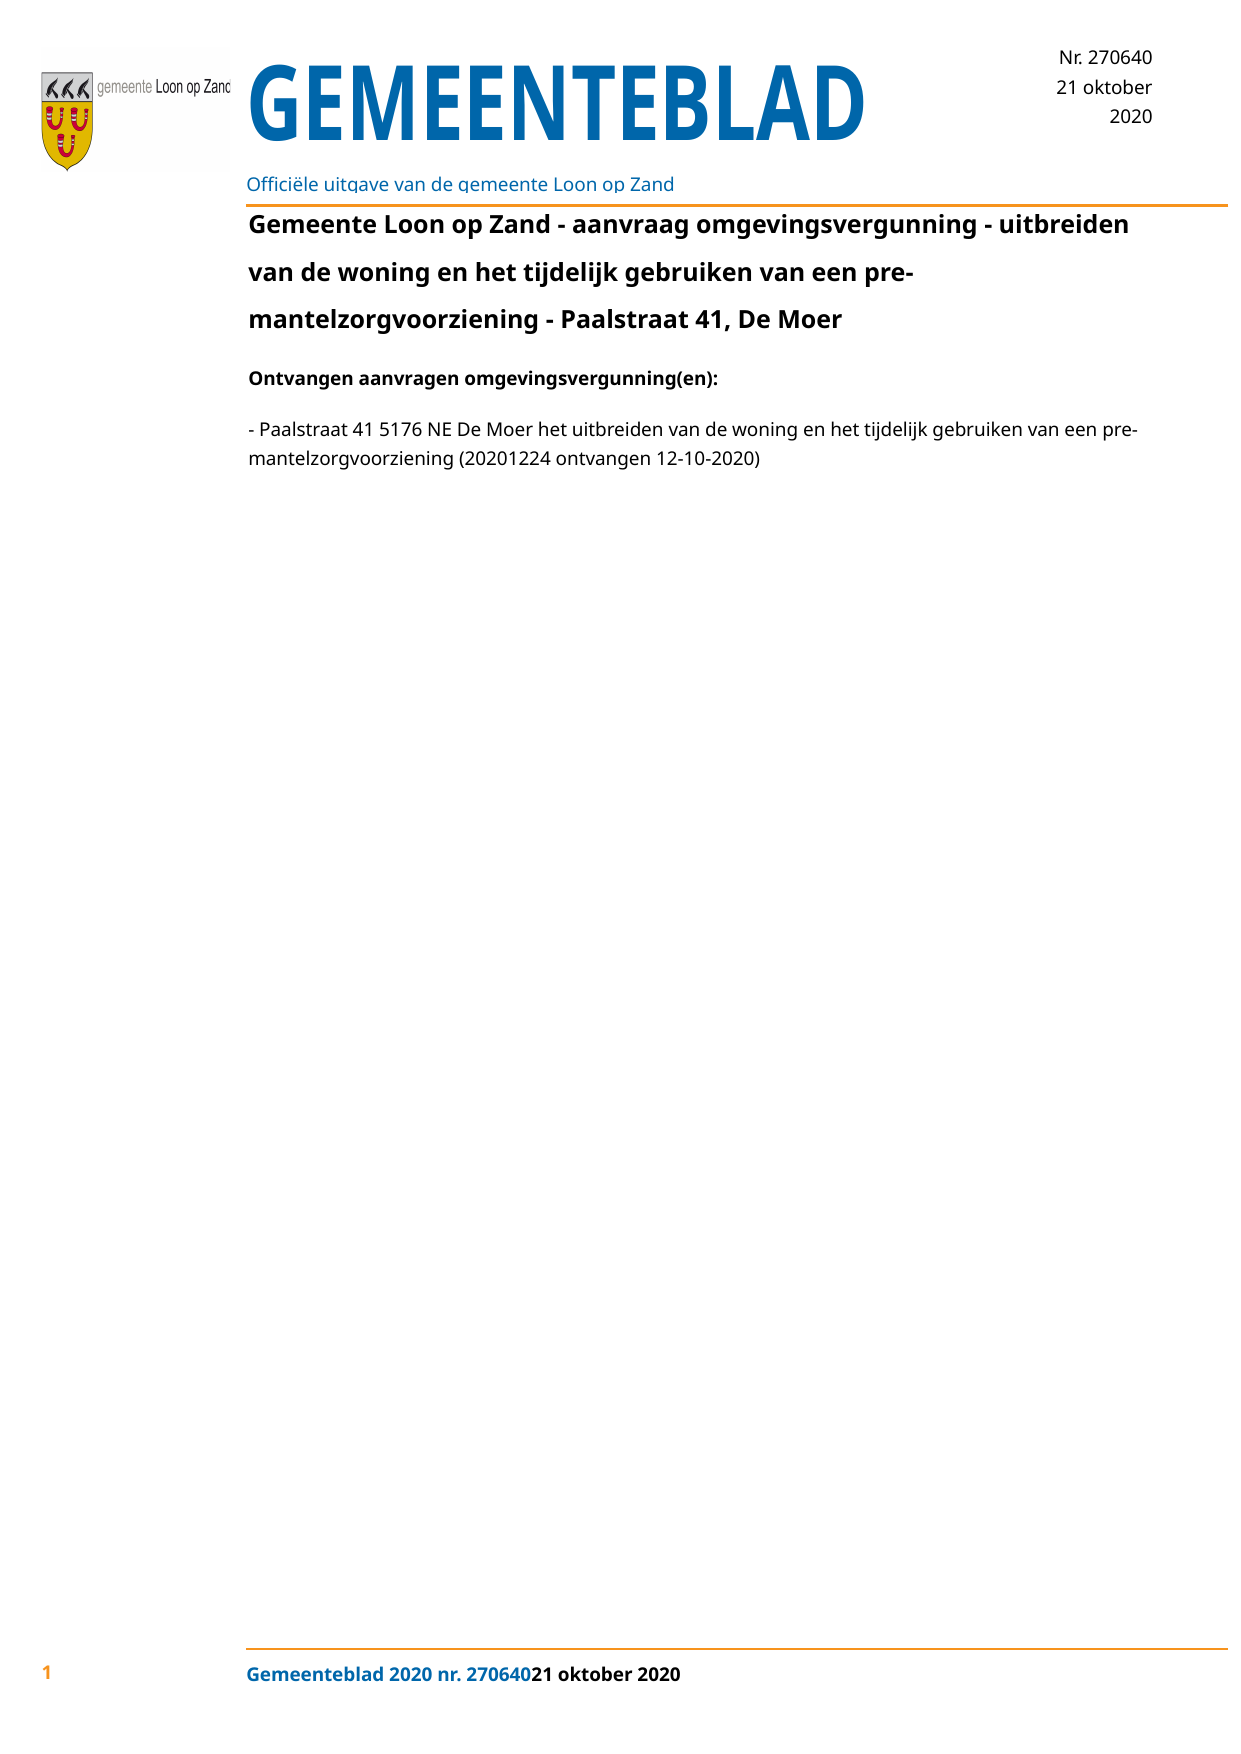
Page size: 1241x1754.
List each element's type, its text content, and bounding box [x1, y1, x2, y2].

text Gemeente Loon op Zand - aanvraag omgevingsvergunning - uitbreiden van de woning en het tijdelijk gebruiken van een pre-mantelzorgvoorziening - Paalstraat 41, De Moer [248, 207, 1152, 336]
picture [41, 47, 231, 172]
text - Paalstraat 41 5176 NE De Moer het uitbreiden van de woning en het tijdelijk gebruiken van een pre-mantelzorgvoorziening (20201224 ontvangen 12-10-2020) [248, 416, 1152, 471]
text Ontvangen aanvragen omgevingsvergunning(en): [248, 366, 1152, 391]
